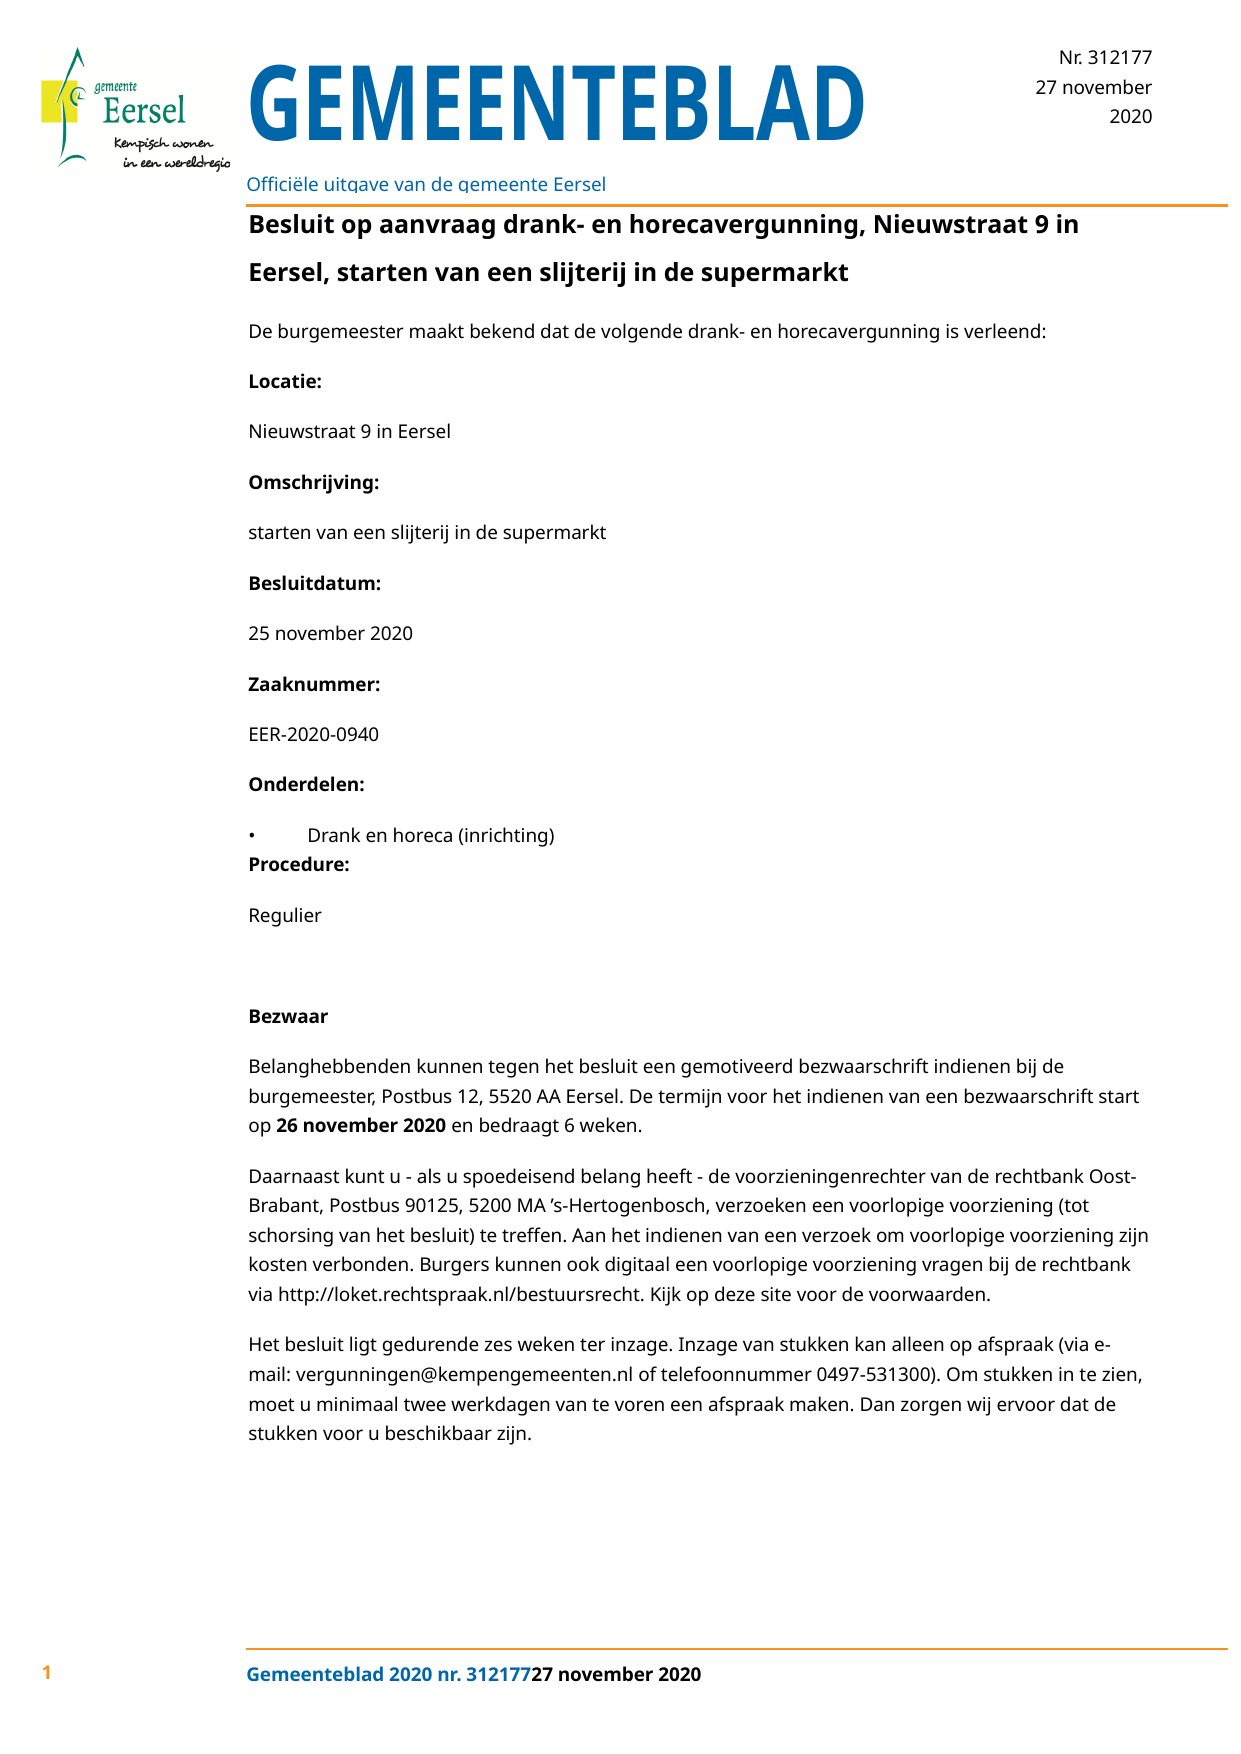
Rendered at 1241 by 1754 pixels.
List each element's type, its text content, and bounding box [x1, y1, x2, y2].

text Besluitdatum: [248, 570, 1152, 596]
text Procedure: [248, 852, 1152, 877]
text starten van een slijterij in de supermarkt [248, 519, 1152, 545]
text Onderdelen: [248, 772, 1152, 797]
text EER-2020-0940 [248, 721, 1152, 747]
text Besluit op aanvraag drank- en horecavergunning, Nieuwstraat 9 in Eersel, starten van een slijterij in de supermarkt [248, 207, 1152, 288]
text Daarnaast kunt u - als u spoedeisend belang heeft - de voorzieningenrechter van de rechtbank Oost-Brabant, Postbus 90125, 5200 MA ’s-Hertogenbosch, verzoeken een voorlopige voorziening (tot schorsing van het besluit) te treffen. Aan het indienen van een verzoek om voorlopige voorziening zijn kosten verbonden. Burgers kunnen ook digitaal een voorlopige voorziening vragen bij de rechtbank via http://loket.rechtspraak.nl/bestuursrecht. Kijk op deze site voor de voorwaarden. [248, 1163, 1152, 1307]
text De burgemeester maakt bekend dat de volgende drank- en horecavergunning is verleend: [248, 318, 1152, 344]
text Bezwaar [248, 1003, 1152, 1029]
picture [41, 47, 231, 172]
list Drank en horeca (inrichting) [248, 822, 1152, 848]
text Omschrijving: [248, 469, 1152, 495]
text Nieuwstraat 9 in Eersel [248, 419, 1152, 444]
text Regulier [248, 902, 1152, 928]
text Locatie: [248, 368, 1152, 394]
text Zaaknummer: [248, 671, 1152, 697]
text 25 november 2020 [248, 620, 1152, 646]
text Het besluit ligt gedurende zes weken ter inzage. Inzage van stukken kan alleen op afspraak (via e-mail: vergunningen@kempengemeenten.nl of telefoonnummer 0497-531300). Om stukken in te zien, moet u minimaal twee werkdagen van te voren een afspraak maken. Dan zorgen wij ervoor dat de stukken voor u beschikbaar zijn. [248, 1332, 1152, 1446]
text Belanghebbenden kunnen tegen het besluit een gemotiveerd bezwaarschrift indienen bij de burgemeester, Postbus 12, 5520 AA Eersel. De termijn voor het indienen van een bezwaarschrift start op 26 november 2020 en bedraagt 6 weken. [248, 1053, 1152, 1138]
